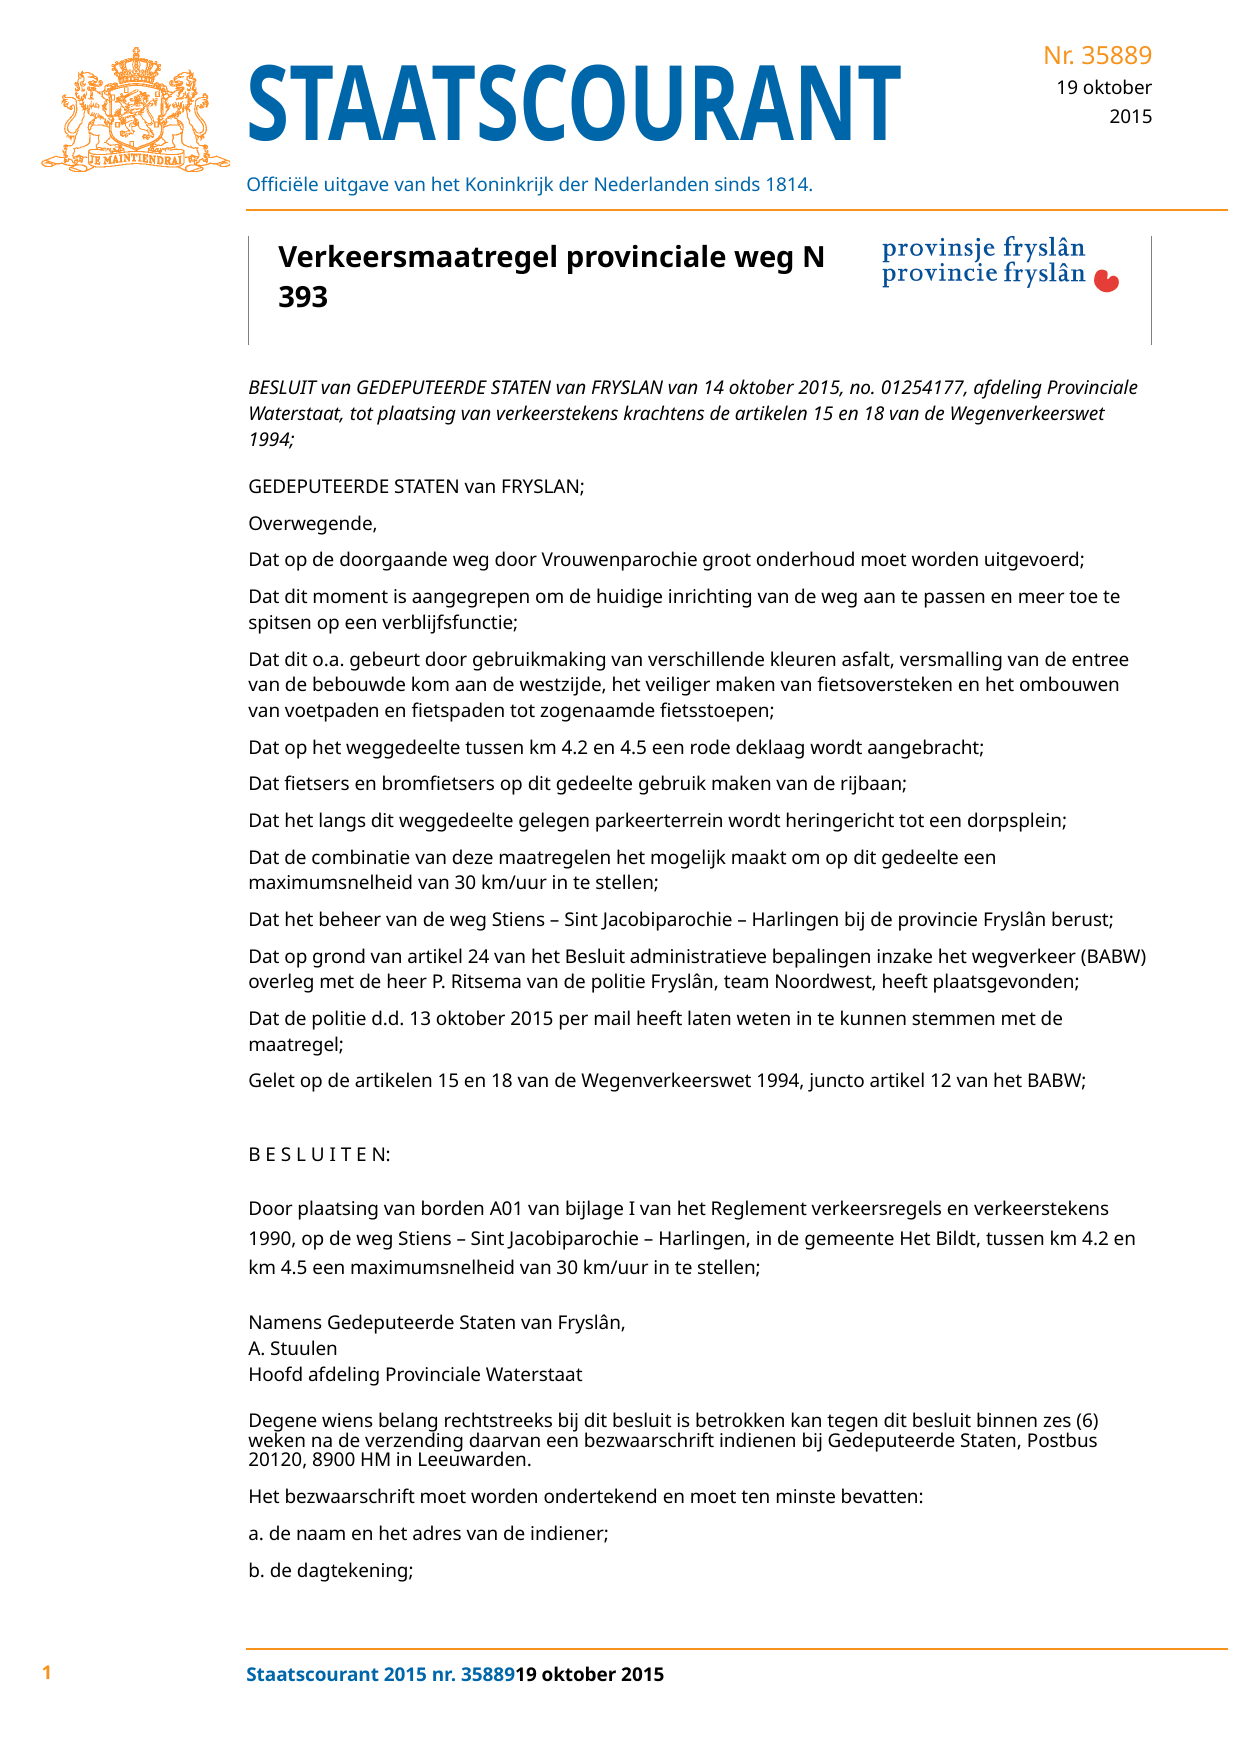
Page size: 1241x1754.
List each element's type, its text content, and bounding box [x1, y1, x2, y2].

text GEDEPUTEERDE STATEN van FRYSLAN; [248, 473, 1152, 499]
picture [882, 236, 1119, 294]
table_header [850, 294, 1151, 345]
text Dat de politie d.d. 13 oktober 2015 per mail heeft laten weten in te kunnen stemmen met de maatregel; [248, 1005, 1152, 1057]
picture [41, 47, 231, 172]
text BESLUIT van GEDEPUTEERDE STATEN van FRYSLAN van 14 oktober 2015, no. 01254177, afdeling Provinciale Waterstaat, tot plaatsing van verkeerstekens krachtens de artikelen 15 en 18 van de Wegenverkeerswet 1994; [248, 374, 1152, 451]
text B E S L U I T E N: [248, 1141, 1152, 1167]
text a. de naam en het adres van de indiener; [248, 1525, 1152, 1544]
text Degene wiens belang rechtstreeks bij dit besluit is betrokken kan tegen dit besluit binnen zes (6) weken na de verzending daarvan een bezwaarschrift indienen bij Gedeputeerde Staten, Postbus 20120, 8900 HM in Leeuwarden. [248, 1412, 1152, 1470]
text Gelet op de artikelen 15 en 18 van de Wegenverkeerswet 1994, juncto artikel 12 van het BABW; [248, 1068, 1152, 1093]
text Dat het beheer van de weg Stiens – Sint Jacobiparochie – Harlingen bij de provincie Fryslân berust; [248, 906, 1152, 932]
text Namens Gedeputeerde Staten van Fryslân, [248, 1309, 1152, 1335]
text Dat op het weggedeelte tussen km 4.2 en 4.5 een rode deklaag wordt aangebracht; [248, 734, 1152, 759]
text Overwegende, [248, 510, 1152, 536]
text A. Stuulen [248, 1335, 1152, 1361]
table_header [850, 236, 882, 293]
text Dat dit o.a. gebeurt door gebruikmaking van verschillende kleuren asfalt, versmalling van de entree van de bebouwde kom aan de westzijde, het veiliger maken van fietsoversteken en het ombouwen van voetpaden en fietspaden tot zogenaamde fietsstoepen; [248, 646, 1152, 723]
text Dat fietsers en bromfietsers op dit gedeelte gebruik maken van de rijbaan; [248, 771, 1152, 796]
text Dat het langs dit weggedeelte gelegen parkeerterrein wordt heringericht tot een dorpsplein; [248, 807, 1152, 833]
text Door plaatsing van borden A01 van bijlage I van het Reglement verkeersregels en verkeerstekens 1990, op de weg Stiens – Sint Jacobiparochie – Harlingen, in de gemeente Het Bildt, tussen km 4.2 en km 4.5 een maximumsnelheid van 30 km/uur in te stellen; [248, 1195, 1152, 1280]
table_header Verkeersmaatregel provinciale weg N 393 [249, 236, 850, 345]
text Dat de combinatie van deze maatregelen het mogelijk maakt om op dit gedeelte een maximumsnelheid van 30 km/uur in te stellen; [248, 844, 1152, 895]
text Dat op de doorgaande weg door Vrouwenparochie groot onderhoud moet worden uitgevoerd; [248, 547, 1152, 572]
text Hoofd afdeling Provinciale Waterstaat [248, 1361, 1152, 1387]
table_header [1119, 236, 1151, 293]
text Het bezwaarschrift moet worden ondertekend en moet ten minste bevatten: [248, 1488, 1152, 1507]
text Dat dit moment is aangegrepen om de huidige inrichting van de weg aan te passen en meer toe te spitsen op een verblijfsfunctie; [248, 583, 1152, 635]
text Dat op grond van artikel 24 van het Besluit administratieve bepalingen inzake het wegverkeer (BABW) overleg met de heer P. Ritsema van de politie Fryslân, team Noordwest, heeft plaatsgevonden; [248, 943, 1152, 994]
text b. de dagtekening; [248, 1562, 1152, 1581]
